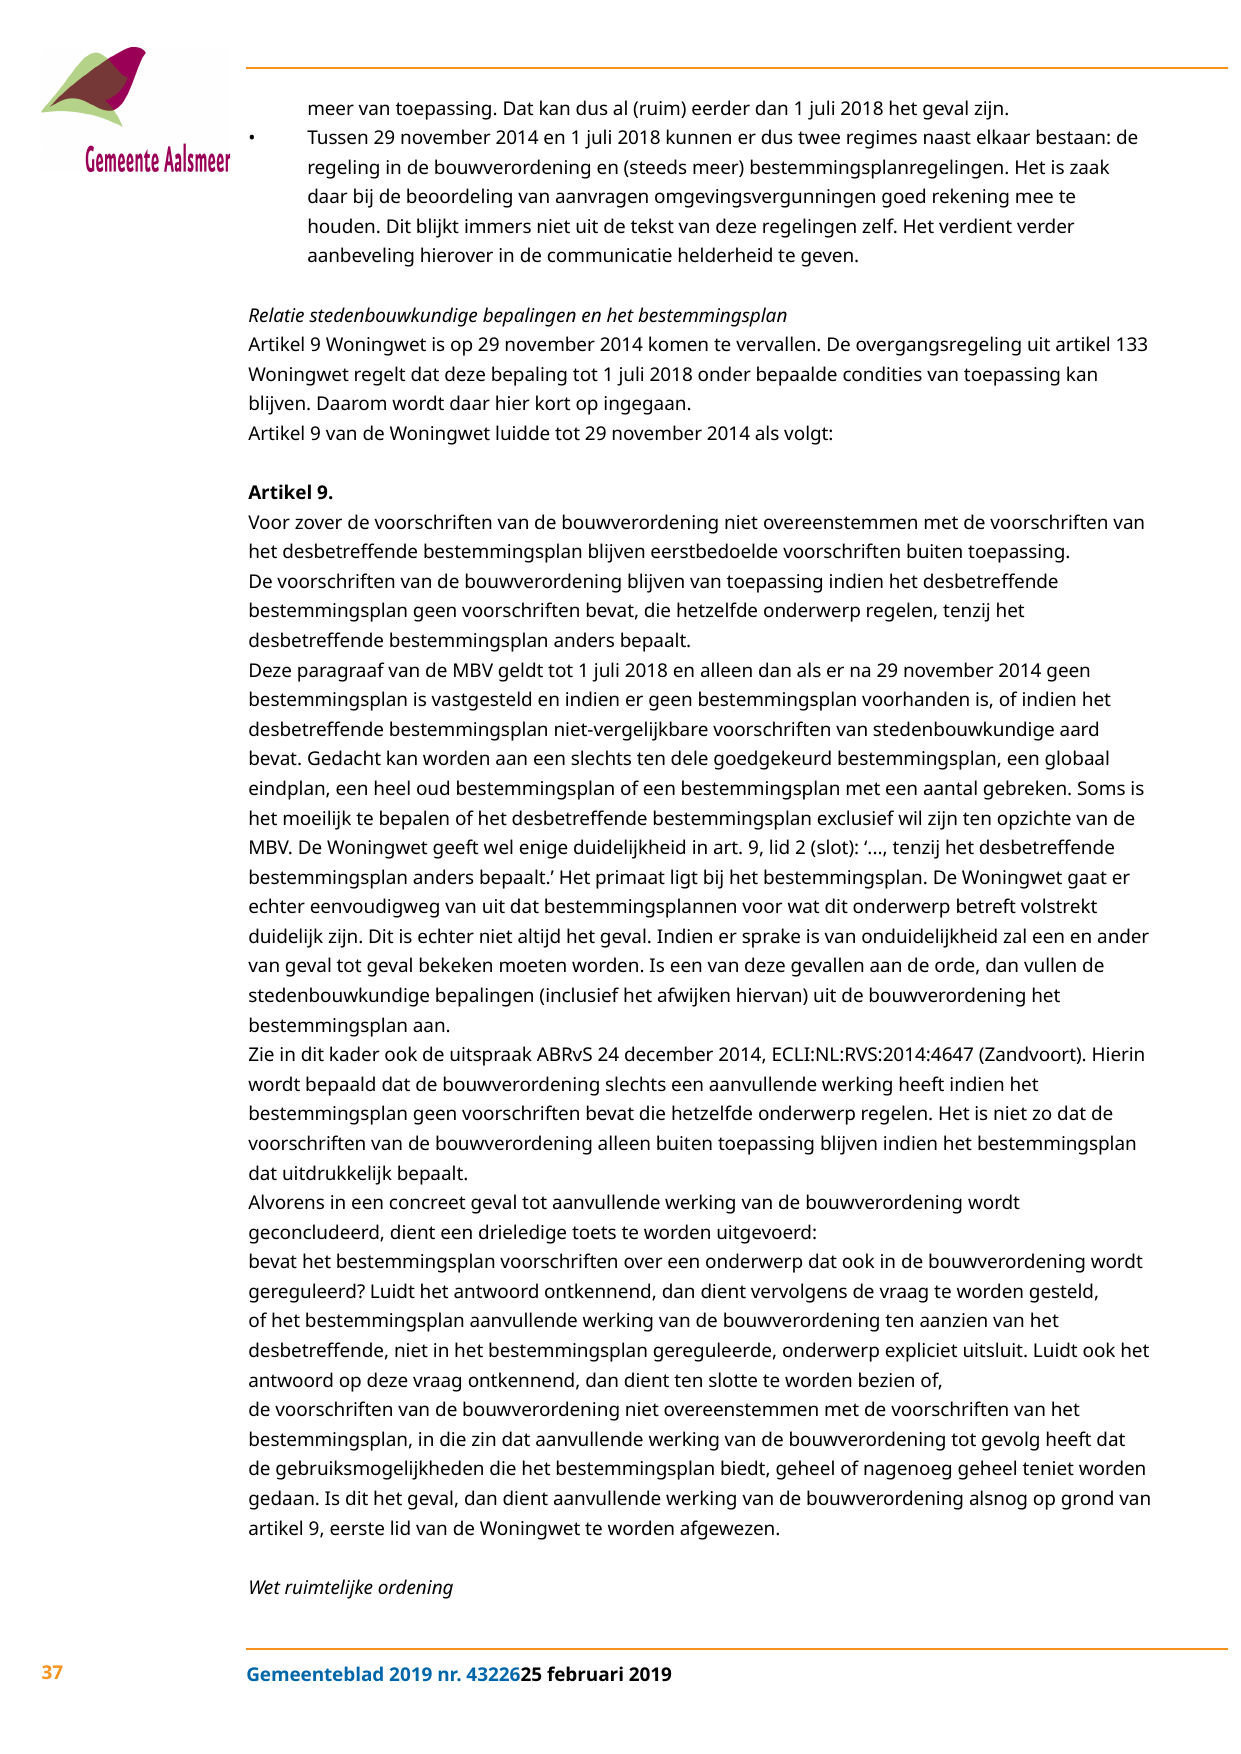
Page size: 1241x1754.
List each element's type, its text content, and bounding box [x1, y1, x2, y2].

text of het bestemmingsplan aanvullende werking van de bouwverordening ten aanzien van het desbetreffende, niet in het bestemmingsplan gereguleerde, onderwerp expliciet uitsluit. Luidt ook het antwoord op deze vraag ontkennend, dan dient ten slotte te worden bezien of, [248, 1308, 1152, 1393]
text Artikel 9. [248, 479, 1152, 505]
text Voor zover de voorschriften van de bouwverordening niet overeenstemmen met de voorschriften van het desbetreffende bestemmingsplan blijven eerstbedoelde voorschriften buiten toepassing. [248, 509, 1152, 564]
text Zie in dit kader ook de uitspraak ABRvS 24 december 2014, ECLI:NL:RVS:2014:4647 (Zandvoort). Hierin wordt bepaald dat de bouwverordening slechts een aanvullende werking heeft indien het bestemmingsplan geen voorschriften bevat die hetzelfde onderwerp regelen. Het is niet zo dat de voorschriften van de bouwverordening alleen buiten toepassing blijven indien het bestemmingsplan dat uitdrukkelijk bepaalt. [248, 1041, 1152, 1186]
text de voorschriften van de bouwverordening niet overeenstemmen met de voorschriften van het bestemmingsplan, in die zin dat aanvullende werking van de bouwverordening tot gevolg heeft dat de gebruiksmogelijkheden die het bestemmingsplan biedt, geheel of nagenoeg geheel teniet worden gedaan. Is dit het geval, dan dient aanvullende werking van de bouwverordening alsnog op grond van artikel 9, eerste lid van de Woningwet te worden afgewezen. [248, 1396, 1152, 1541]
list Tussen 29 november 2014 en 1 juli 2018 kunnen er dus twee regimes naast elkaar bestaan: de regeling in de bouwverordening en (steeds meer) bestemmingsplanregelingen. Het is zaak daar bij de beoordeling van aanvragen omgevingsvergunningen goed rekening mee te houden. Dit blijkt immers niet uit de tekst van deze regelingen zelf. Het verdient verder aanbeveling hierover in de communicatie helderheid te geven. [248, 124, 1152, 268]
text De voorschriften van de bouwverordening blijven van toepassing indien het desbetreffende bestemmingsplan geen voorschriften bevat, die hetzelfde onderwerp regelen, tenzij het desbetreffende bestemmingsplan anders bepaalt. [248, 568, 1152, 653]
text Relatie stedenbouwkundige bepalingen en het bestemmingsplan [248, 302, 1152, 328]
picture [41, 47, 231, 172]
text bevat het bestemmingsplan voorschriften over een onderwerp dat ook in de bouwverordening wordt gereguleerd? Luidt het antwoord ontkennend, dan dient vervolgens de vraag te worden gesteld, [248, 1248, 1152, 1304]
text Deze paragraaf van de MBV geldt tot 1 juli 2018 en alleen dan als er na 29 november 2014 geen bestemmingsplan is vastgesteld en indien er geen bestemmingsplan voorhanden is, of indien het desbetreffende bestemmingsplan niet-vergelijkbare voorschriften van stedenbouwkundige aard bevat. Gedacht kan worden aan een slechts ten dele goedgekeurd bestemmingsplan, een globaal eindplan, een heel oud bestemmingsplan of een bestemmingsplan met een aantal gebreken. Soms is het moeilijk te bepalen of het desbetreffende bestemmingsplan exclusief wil zijn ten opzichte van de MBV. De Woningwet geeft wel enige duidelijkheid in art. 9, lid 2 (slot): ‘..., tenzij het desbetreffende bestemmingsplan anders bepaalt.’ Het primaat ligt bij het bestemmingsplan. De Woningwet gaat er echter eenvoudigweg van uit dat bestemmingsplannen voor wat dit onderwerp betreft volstrekt duidelijk zijn. Dit is echter niet altijd het geval. Indien er sprake is van onduidelijkheid zal een en ander van geval tot geval bekeken moeten worden. Is een van deze gevallen aan de orde, dan vullen de stedenbouwkundige bepalingen (inclusief het afwijken hiervan) uit de bouwverordening het bestemmingsplan aan. [248, 657, 1152, 1038]
text Artikel 9 van de Woningwet luidde tot 29 november 2014 als volgt: [248, 420, 1152, 446]
text Alvorens in een concreet geval tot aanvullende werking van de bouwverordening wordt geconcludeerd, dient een drieledige toets te worden uitgevoerd: [248, 1189, 1152, 1245]
list meer van toepassing. Dat kan dus al (ruim) eerder dan 1 juli 2018 het geval zijn. [248, 95, 1152, 121]
text Wet ruimtelijke ordening [248, 1574, 1152, 1600]
text Artikel 9 Woningwet is op 29 november 2014 komen te vervallen. De overgangsregeling uit artikel 133 Woningwet regelt dat deze bepaling tot 1 juli 2018 onder bepaalde condities van toepassing kan blijven. Daarom wordt daar hier kort op ingegaan. [248, 331, 1152, 416]
